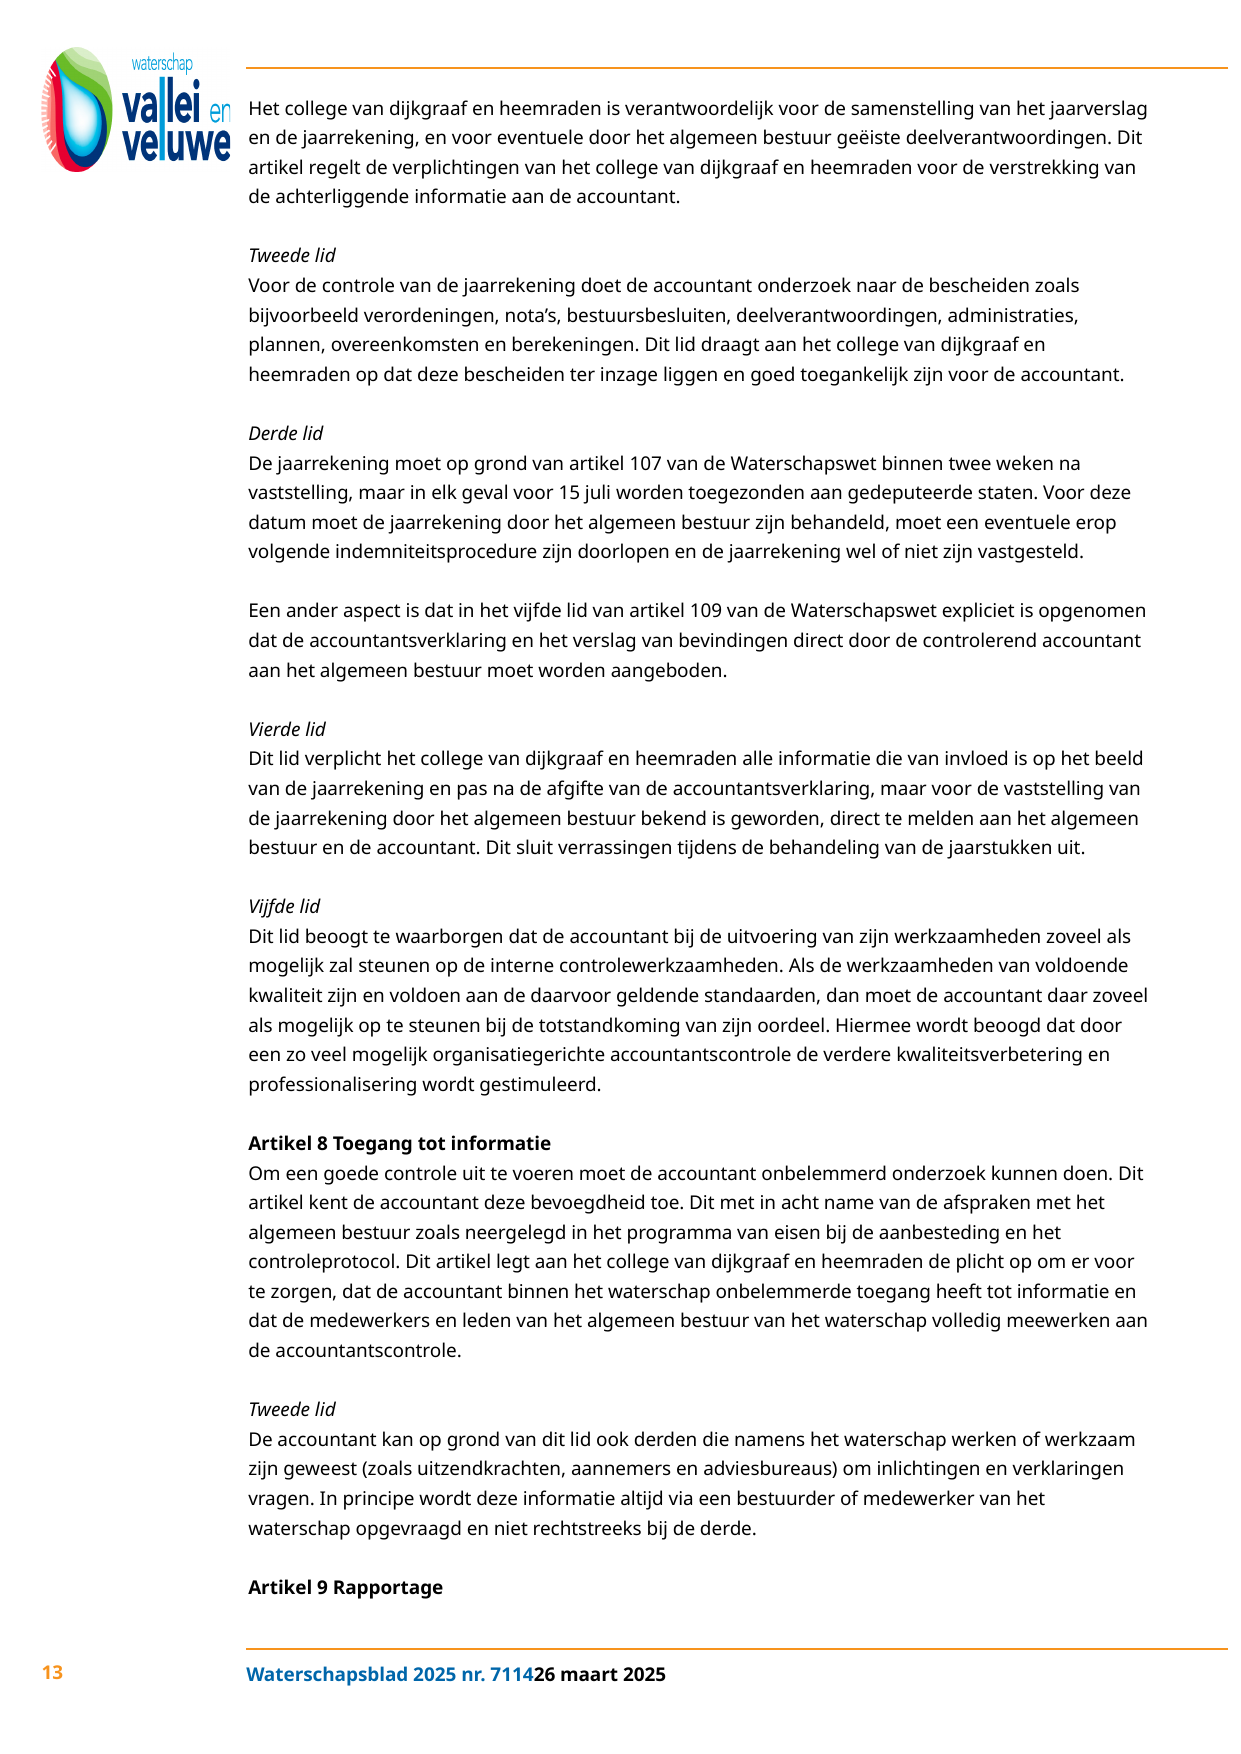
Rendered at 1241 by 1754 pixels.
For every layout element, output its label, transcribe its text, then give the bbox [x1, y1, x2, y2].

text Vierde lid [248, 716, 1152, 742]
text Tweede lid [248, 243, 1152, 268]
picture [41, 47, 231, 172]
text Dit lid verplicht het college van dijkgraaf en heemraden alle informatie die van invloed is op het beeld van de jaarrekening en pas na de afgifte van de accountantsverklaring, maar voor de vaststelling van de jaarrekening door het algemeen bestuur bekend is geworden, direct te melden aan het algemeen bestuur en de accountant. Dit sluit verrassingen tijdens de behandeling van de jaarstukken uit. [248, 746, 1152, 860]
text Dit lid beoogt te waarborgen dat de accountant bij de uitvoering van zijn werkzaamheden zoveel als mogelijk zal steunen op de interne controlewerkzaamheden. Als de werkzaamheden van voldoende kwaliteit zijn en voldoen aan de daarvoor geldende standaarden, dan moet de accountant daar zoveel als mogelijk op te steunen bij de totstandkoming van zijn oordeel. Hiermee wordt beoogd dat door een zo veel mogelijk organisatiegerichte accountantscontrole de verdere kwaliteitsverbetering en professionalisering wordt gestimuleerd. [248, 923, 1152, 1097]
text Artikel 9 Rapportage [248, 1574, 1152, 1600]
text Het college van dijkgraaf en heemraden is verantwoordelijk voor de samenstelling van het jaarverslag en de jaarrekening, en voor eventuele door het algemeen bestuur geëiste deelverantwoordingen. Dit artikel regelt de verplichtingen van het college van dijkgraaf en heemraden voor de verstrekking van de achterliggende informatie aan de accountant. [248, 95, 1152, 209]
text Derde lid [248, 420, 1152, 446]
text Een ander aspect is dat in het vijfde lid van artikel 109 van de Waterschapswet expliciet is opgenomen dat de accountantsverklaring en het verslag van bevindingen direct door de controlerend accountant aan het algemeen bestuur moet worden aangeboden. [248, 598, 1152, 683]
text De accountant kan op grond van dit lid ook derden die namens het waterschap werken of werkzaam zijn geweest (zoals uitzendkrachten, aannemers en adviesbureaus) om inlichtingen en verklaringen vragen. In principe wordt deze informatie altijd via een bestuurder of medewerker van het waterschap opgevraagd en niet rechtstreeks bij de derde. [248, 1426, 1152, 1541]
text Vijfde lid [248, 893, 1152, 919]
text Om een goede controle uit te voeren moet de accountant onbelemmerd onderzoek kunnen doen. Dit artikel kent de accountant deze bevoegdheid toe. Dit met in acht name van de afspraken met het algemeen bestuur zoals neergelegd in het programma van eisen bij de aanbesteding en het controleprotocol. Dit artikel legt aan het college van dijkgraaf en heemraden de plicht op om er voor te zorgen, dat de accountant binnen het waterschap onbelemmerde toegang heeft tot informatie en dat de medewerkers en leden van het algemeen bestuur van het waterschap volledig meewerken aan de accountantscontrole. [248, 1160, 1152, 1363]
text Tweede lid [248, 1396, 1152, 1422]
text De jaarrekening moet op grond van artikel 107 van de Waterschapswet binnen twee weken na vaststelling, maar in elk geval voor 15 juli worden toegezonden aan gedeputeerde staten. Voor deze datum moet de jaarrekening door het algemeen bestuur zijn behandeld, moet een eventuele erop volgende indemniteitsprocedure zijn doorlopen en de jaarrekening wel of niet zijn vastgesteld. [248, 450, 1152, 564]
text Voor de controle van de jaarrekening doet de accountant onderzoek naar de bescheiden zoals bijvoorbeeld verordeningen, nota’s, bestuursbesluiten, deelverantwoordingen, administraties, plannen, overeenkomsten en berekeningen. Dit lid draagt aan het college van dijkgraaf en heemraden op dat deze bescheiden ter inzage liggen en goed toegankelijk zijn voor de accountant. [248, 272, 1152, 387]
text Artikel 8 Toegang tot informatie [248, 1130, 1152, 1156]
